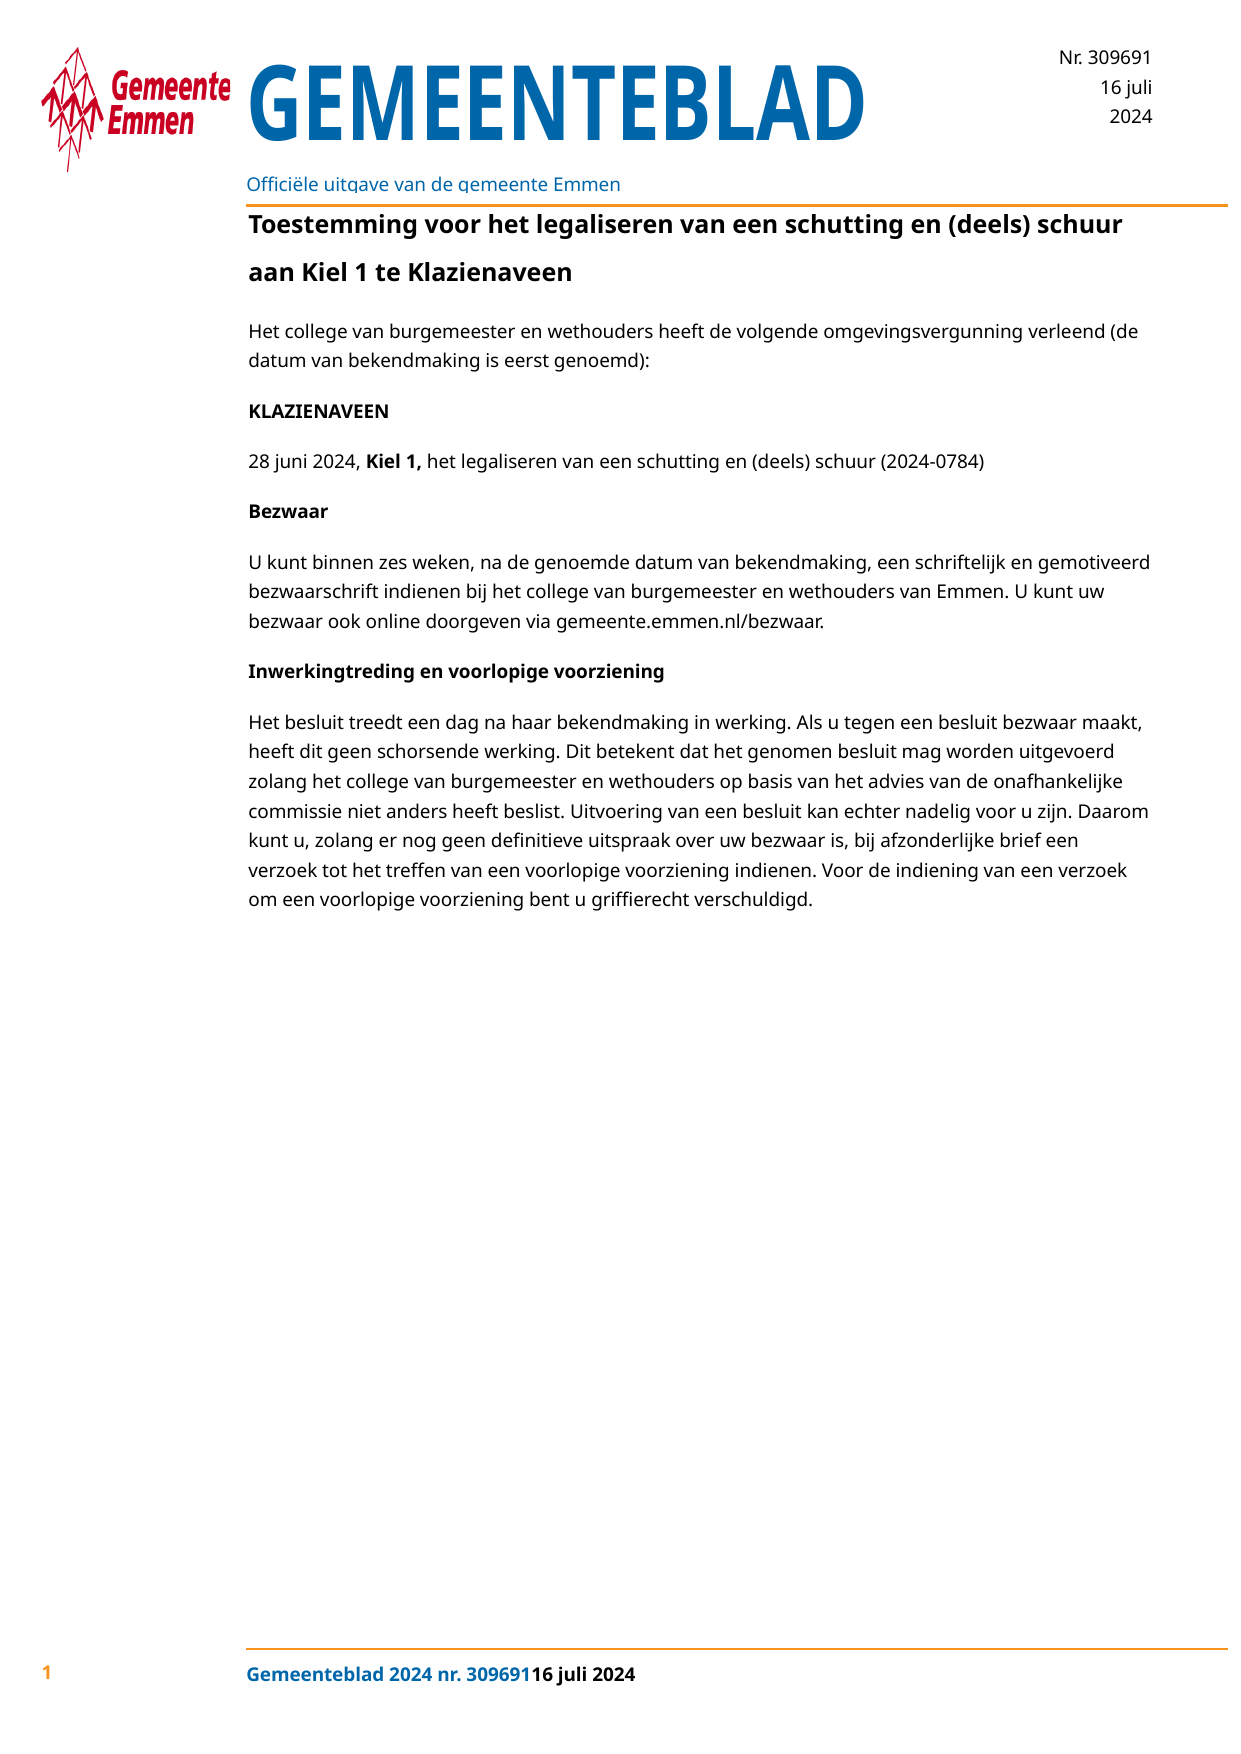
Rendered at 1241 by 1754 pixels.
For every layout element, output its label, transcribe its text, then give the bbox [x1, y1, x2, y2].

text Het college van burgemeester en wethouders heeft de volgende omgevingsvergunning verleend (de datum van bekendmaking is eerst genoemd): [248, 318, 1152, 373]
text U kunt binnen zes weken, na de genoemde datum van bekendmaking, een schriftelijk en gemotiveerd bezwaarschrift indienen bij het college van burgemeester en wethouders van Emmen. U kunt uw bezwaar ook online doorgeven via gemeente.emmen.nl/bezwaar. [248, 549, 1152, 634]
text KLAZIENAVEEN [248, 398, 1152, 424]
text Het besluit treedt een dag na haar bekendmaking in werking. Als u tegen een besluit bezwaar maakt, heeft dit geen schorsende werking. Dit betekent dat het genomen besluit mag worden uitgevoerd zolang het college van burgemeester en wethouders op basis van het advies van de onafhankelijke commissie niet anders heeft beslist. Uitvoering van een besluit kan echter nadelig voor u zijn. Daarom kunt u, zolang er nog geen definitieve uitspraak over uw bezwaar is, bij afzonderlijke brief een verzoek tot het treffen van een voorlopige voorziening indienen. Voor de indiening van een verzoek om een voorlopige voorziening bent u griffierecht verschuldigd. [248, 709, 1152, 912]
text Bezwaar [248, 499, 1152, 524]
text 28 juni 2024, Kiel 1, het legaliseren van een schutting en (deels) schuur (2024-0784) [248, 448, 1152, 474]
text Toestemming voor het legaliseren van een schutting en (deels) schuur aan Kiel 1 te Klazienaveen [248, 207, 1152, 288]
picture [41, 47, 231, 172]
text Inwerkingtreding en voorlopige voorziening [248, 659, 1152, 684]
